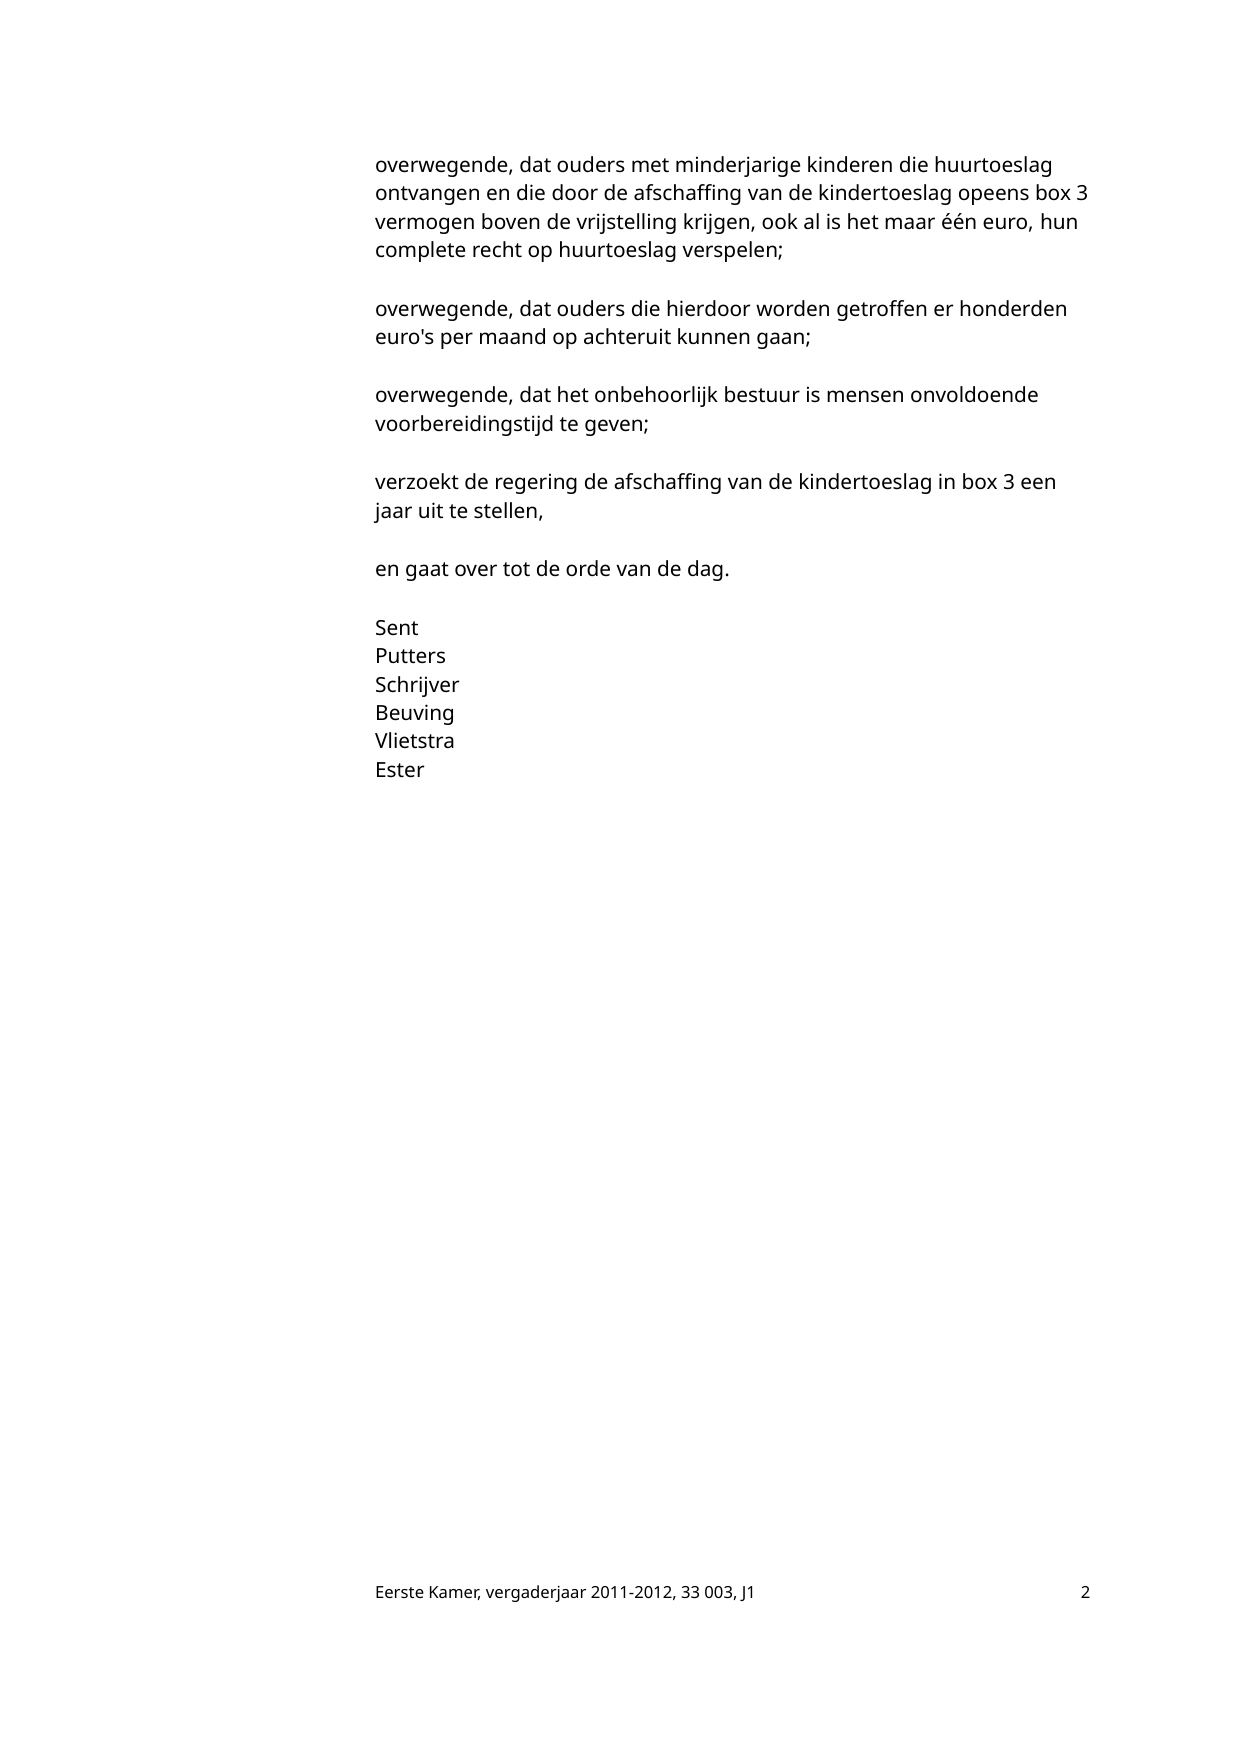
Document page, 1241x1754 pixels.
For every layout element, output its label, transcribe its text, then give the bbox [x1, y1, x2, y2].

text Beuving [375, 698, 1090, 727]
text Schrijver [375, 670, 1090, 698]
text overwegende, dat ouders die hierdoor worden getroffen er honderden euro's per maand op achteruit kunnen gaan; [375, 294, 1090, 351]
text Sent [375, 613, 1090, 641]
text Ester [375, 755, 1090, 783]
text verzoekt de regering de afschaffing van de kindertoeslag in box 3 een jaar uit te stellen, [375, 467, 1090, 524]
text Putters [375, 641, 1090, 670]
text Vlietstra [375, 727, 1090, 755]
text en gaat over tot de orde van de dag. [375, 554, 1090, 583]
text overwegende, dat ouders met minderjarige kinderen die huurtoeslag ontvangen en die door de afschaffing van de kindertoeslag opeens box 3 vermogen boven de vrijstelling krijgen, ook al is het maar één euro, hun complete recht op huurtoeslag verspelen; [375, 150, 1090, 264]
text overwegende, dat het onbehoorlijk bestuur is mensen onvoldoende voorbereidingstijd te geven; [375, 381, 1090, 437]
